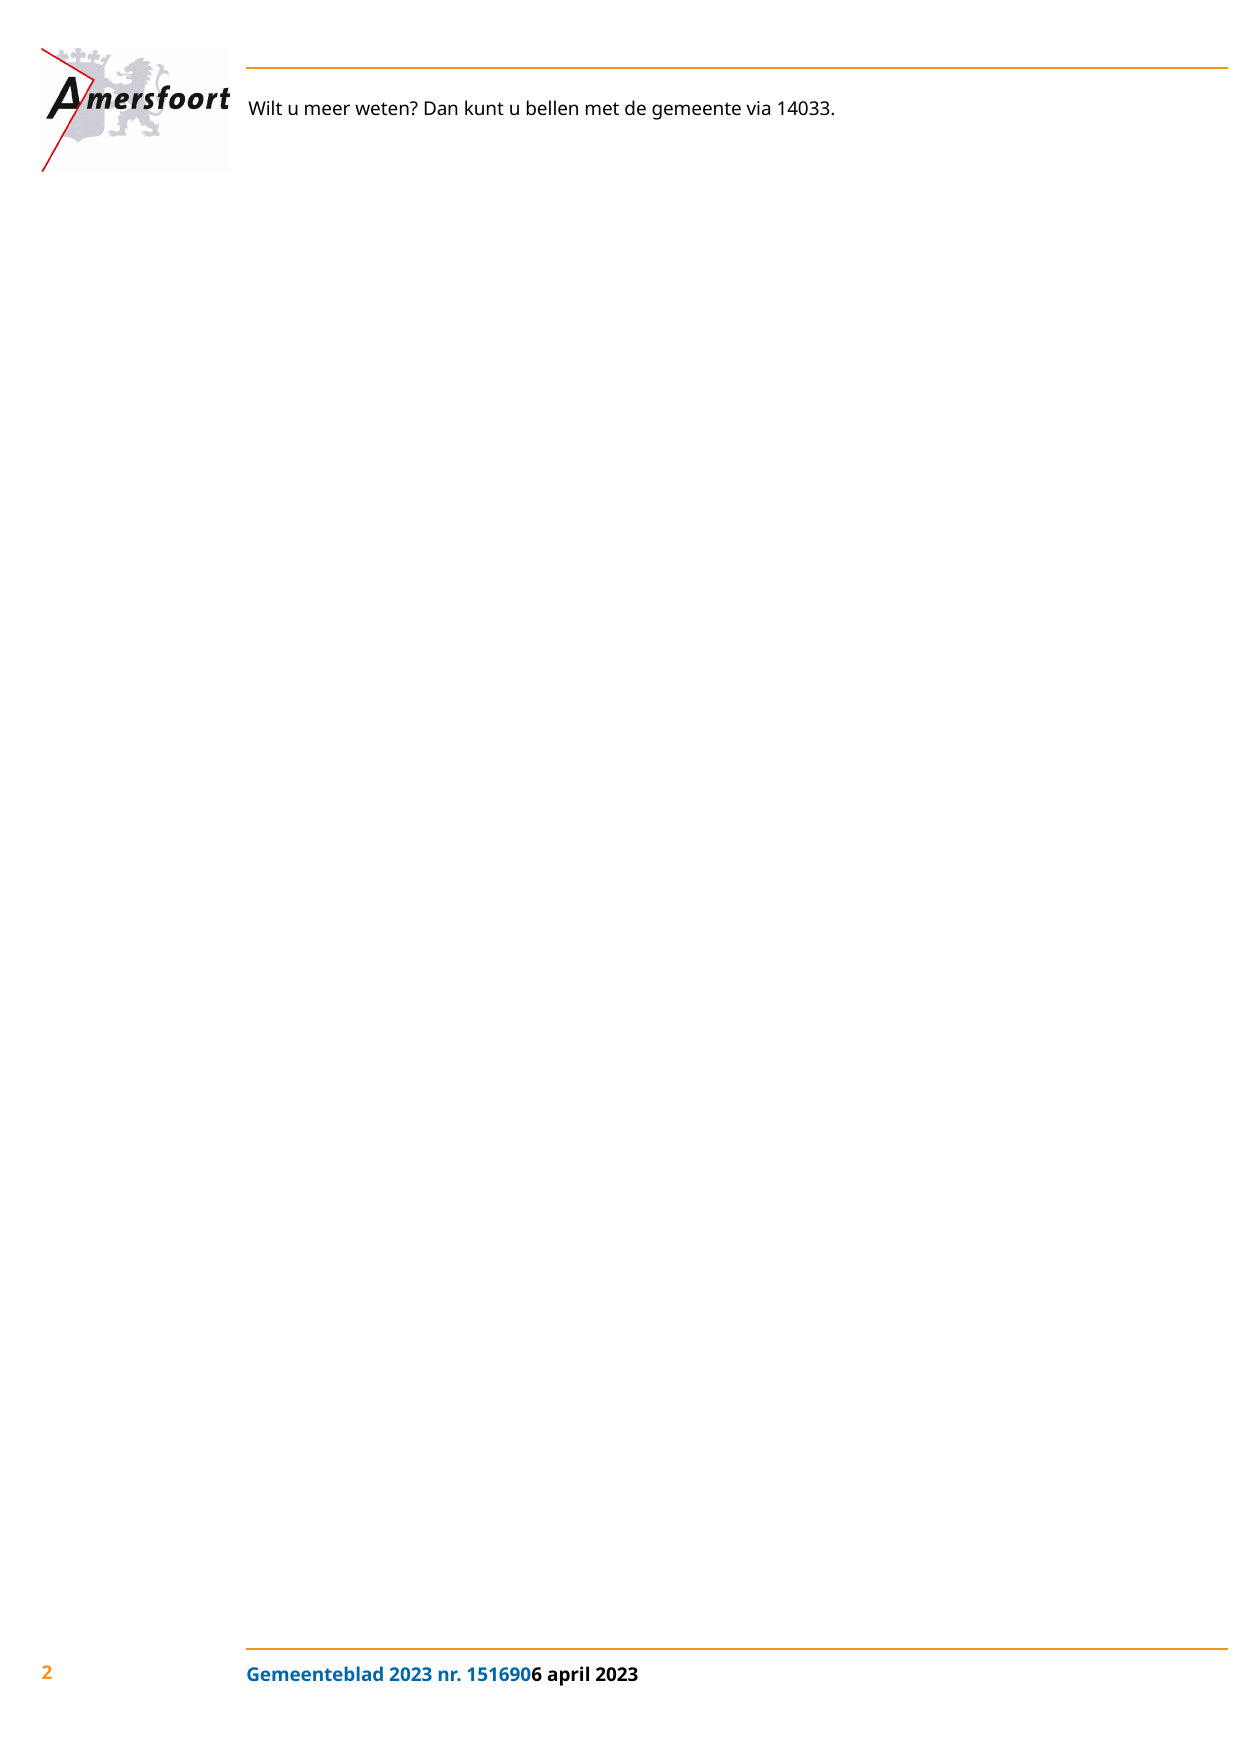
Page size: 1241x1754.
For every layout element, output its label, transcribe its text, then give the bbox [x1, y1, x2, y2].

text Wilt u meer weten? Dan kunt u bellen met de gemeente via 14033. [248, 95, 1152, 121]
picture [41, 47, 231, 172]
